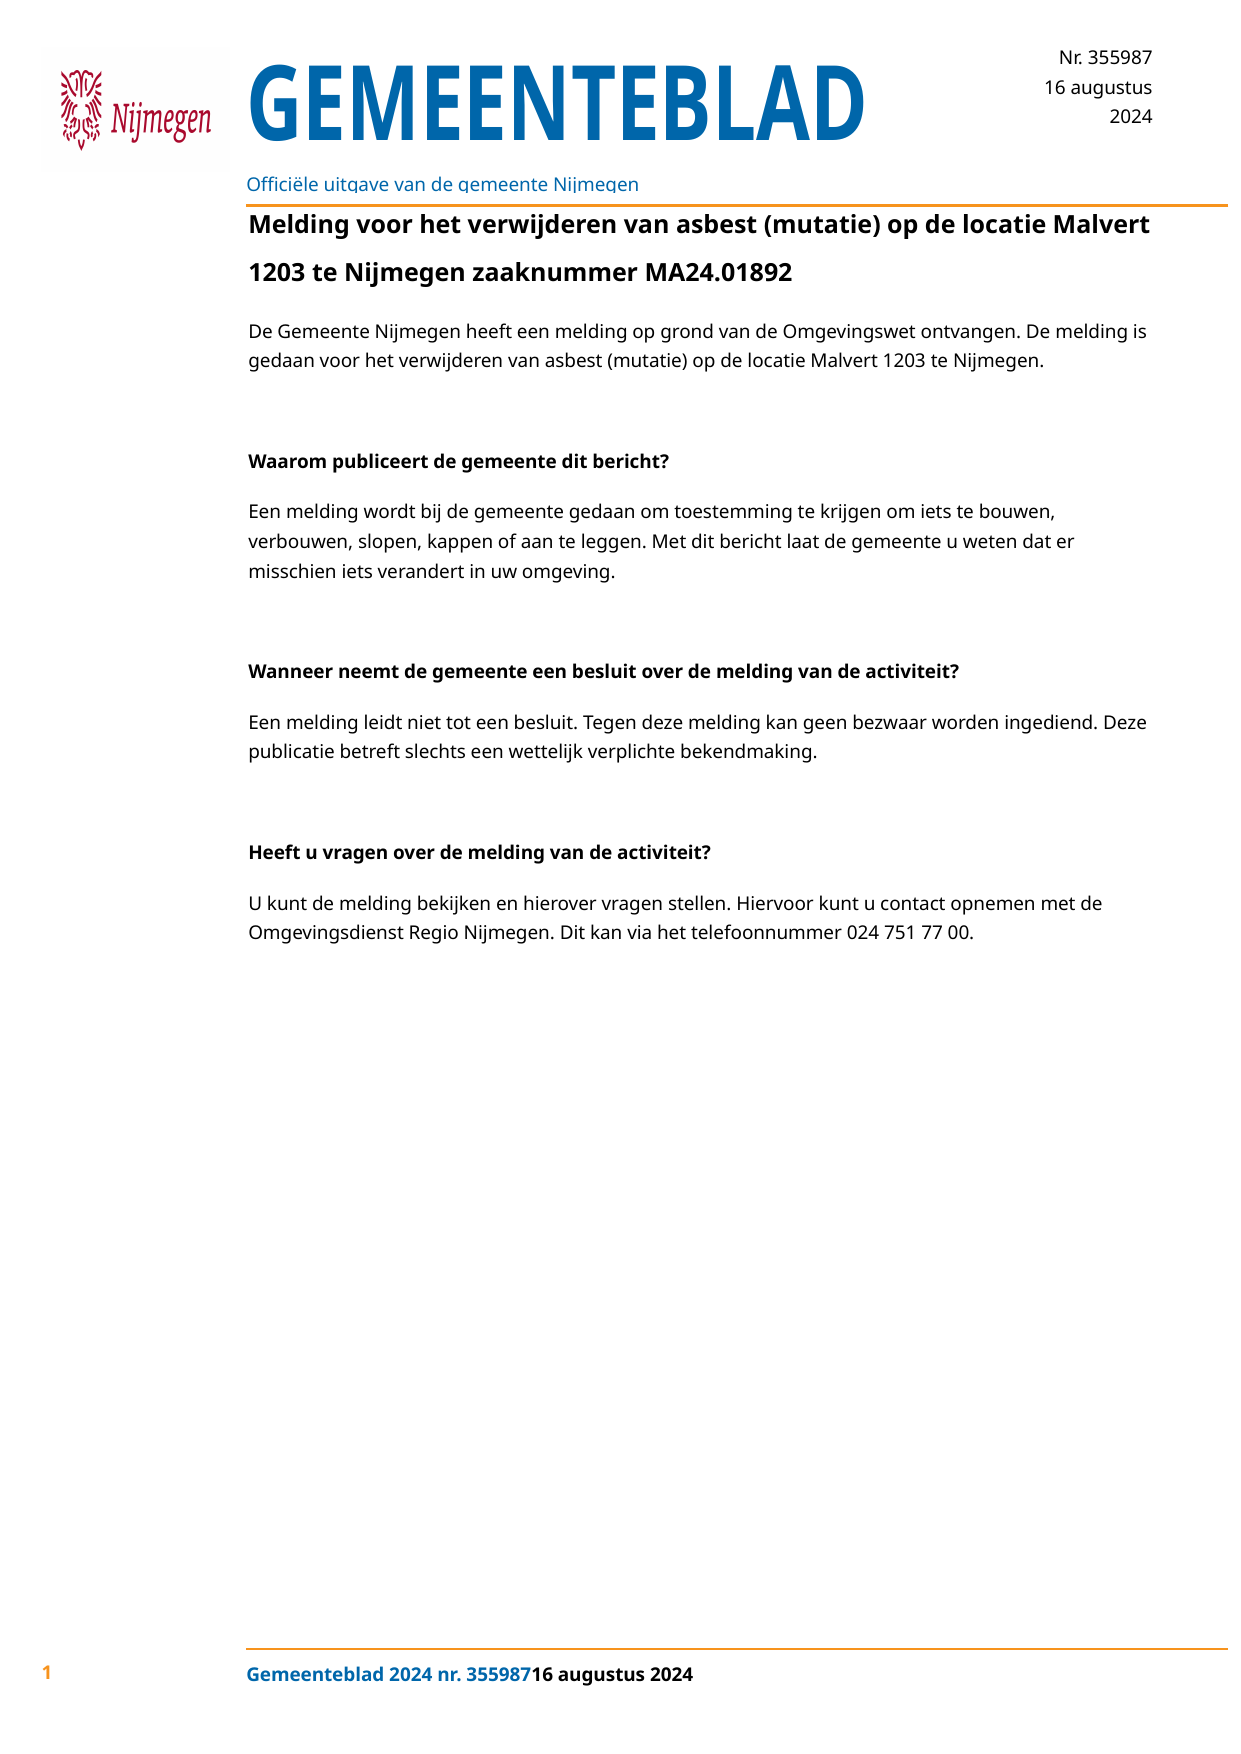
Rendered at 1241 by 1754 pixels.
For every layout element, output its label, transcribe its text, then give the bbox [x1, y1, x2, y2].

text Melding voor het verwijderen van asbest (mutatie) op de locatie Malvert 1203 te Nijmegen zaaknummer MA24.01892 [248, 207, 1152, 288]
text Een melding leidt niet tot een besluit. Tegen deze melding kan geen bezwaar worden ingediend. Deze publicatie betreft slechts een wettelijk verplichte bekendmaking. [248, 709, 1152, 764]
text Waarom publiceert de gemeente dit bericht? [248, 448, 1152, 474]
picture [41, 47, 231, 172]
text Wanneer neemt de gemeente een besluit over de melding van de activiteit? [248, 659, 1152, 684]
text Een melding wordt bij de gemeente gedaan om toestemming te krijgen om iets te bouwen, verbouwen, slopen, kappen of aan te leggen. Met dit bericht laat de gemeente u weten dat er misschien iets verandert in uw omgeving. [248, 499, 1152, 584]
text Heeft u vragen over de melding van de activiteit? [248, 839, 1152, 865]
text De Gemeente Nijmegen heeft een melding op grond van de Omgevingswet ontvangen. De melding is gedaan voor het verwijderen van asbest (mutatie) op de locatie Malvert 1203 te Nijmegen. [248, 318, 1152, 373]
text U kunt de melding bekijken en hierover vragen stellen. Hiervoor kunt u contact opnemen met de Omgevingsdienst Regio Nijmegen. Dit kan via het telefoonnummer 024 751 77 00. [248, 890, 1152, 945]
